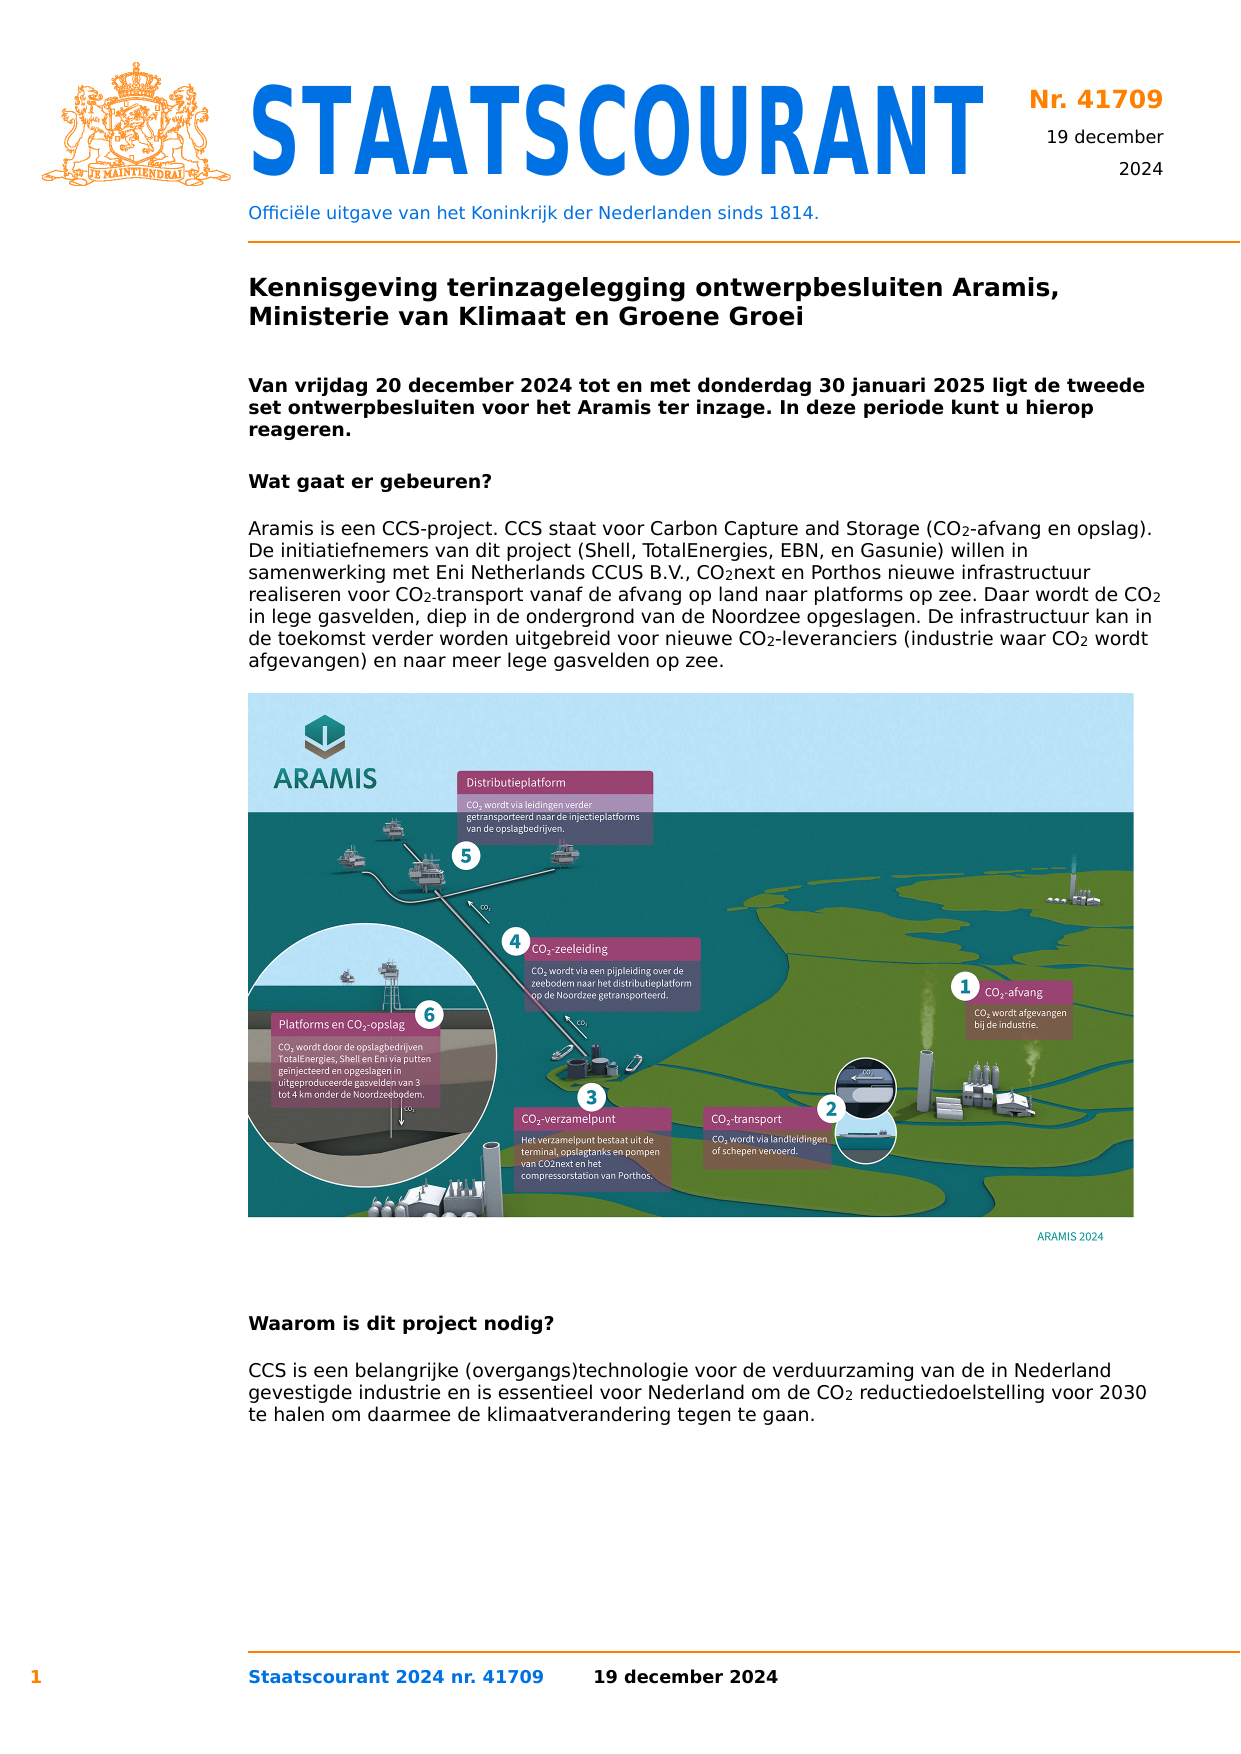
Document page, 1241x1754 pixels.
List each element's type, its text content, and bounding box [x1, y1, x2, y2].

subtitle Waarom is dit project nodig? [248, 1313, 1163, 1335]
table_header STAATSCOURANT [248, 62, 998, 203]
subtitle Kennisgeving terinzagelegging ontwerpbesluiten Aramis, Ministerie van Klimaat en Groene Groei [248, 273, 1163, 331]
table_header [25, 62, 248, 241]
subtitle Wat gaat er gebeuren? [248, 471, 1163, 493]
table_cell 19 december [998, 121, 1240, 153]
table_cell 2024 [998, 153, 1240, 203]
table_cell Officiële uitgave van het Koninkrijk der Nederlanden sinds 1814. [248, 203, 1240, 241]
picture [248, 693, 1134, 1261]
text CCS is een belangrijke (overgangs)technologie voor de verduurzaming van de in Nederland gevestigde industrie en is essentieel voor Nederland om de CO2 reductiedoelstelling voor 2030 te halen om daarmee de klimaatverandering tegen te gaan. [248, 1360, 1163, 1426]
text Aramis is een CCS-project. CCS staat voor Carbon Capture and Storage (CO2-afvang en opslag). De initiatiefnemers van dit project (Shell, TotalEnergies, EBN, en Gasunie) willen in samenwerking met Eni Netherlands CCUS B.V., CO2next en Porthos nieuwe infrastructuur realiseren voor CO2-transport vanaf de afvang op land naar platforms op zee. Daar wordt de CO2 in lege gasvelden, diep in de ondergrond van de Noordzee opgeslagen. De infrastructuur kan in de toekomst verder worden uitgebreid voor nieuwe CO2-leveranciers (industrie waar CO2 wordt afgevangen) en naar meer lege gasvelden op zee. [248, 518, 1163, 672]
picture [41, 62, 231, 186]
table_header Nr. 41709 [998, 62, 1240, 121]
text Van vrijdag 20 december 2024 tot en met donderdag 30 januari 2025 ligt de tweede set ontwerpbesluiten voor het Aramis ter inzage. In deze periode kunt u hierop reageren. [248, 375, 1163, 441]
